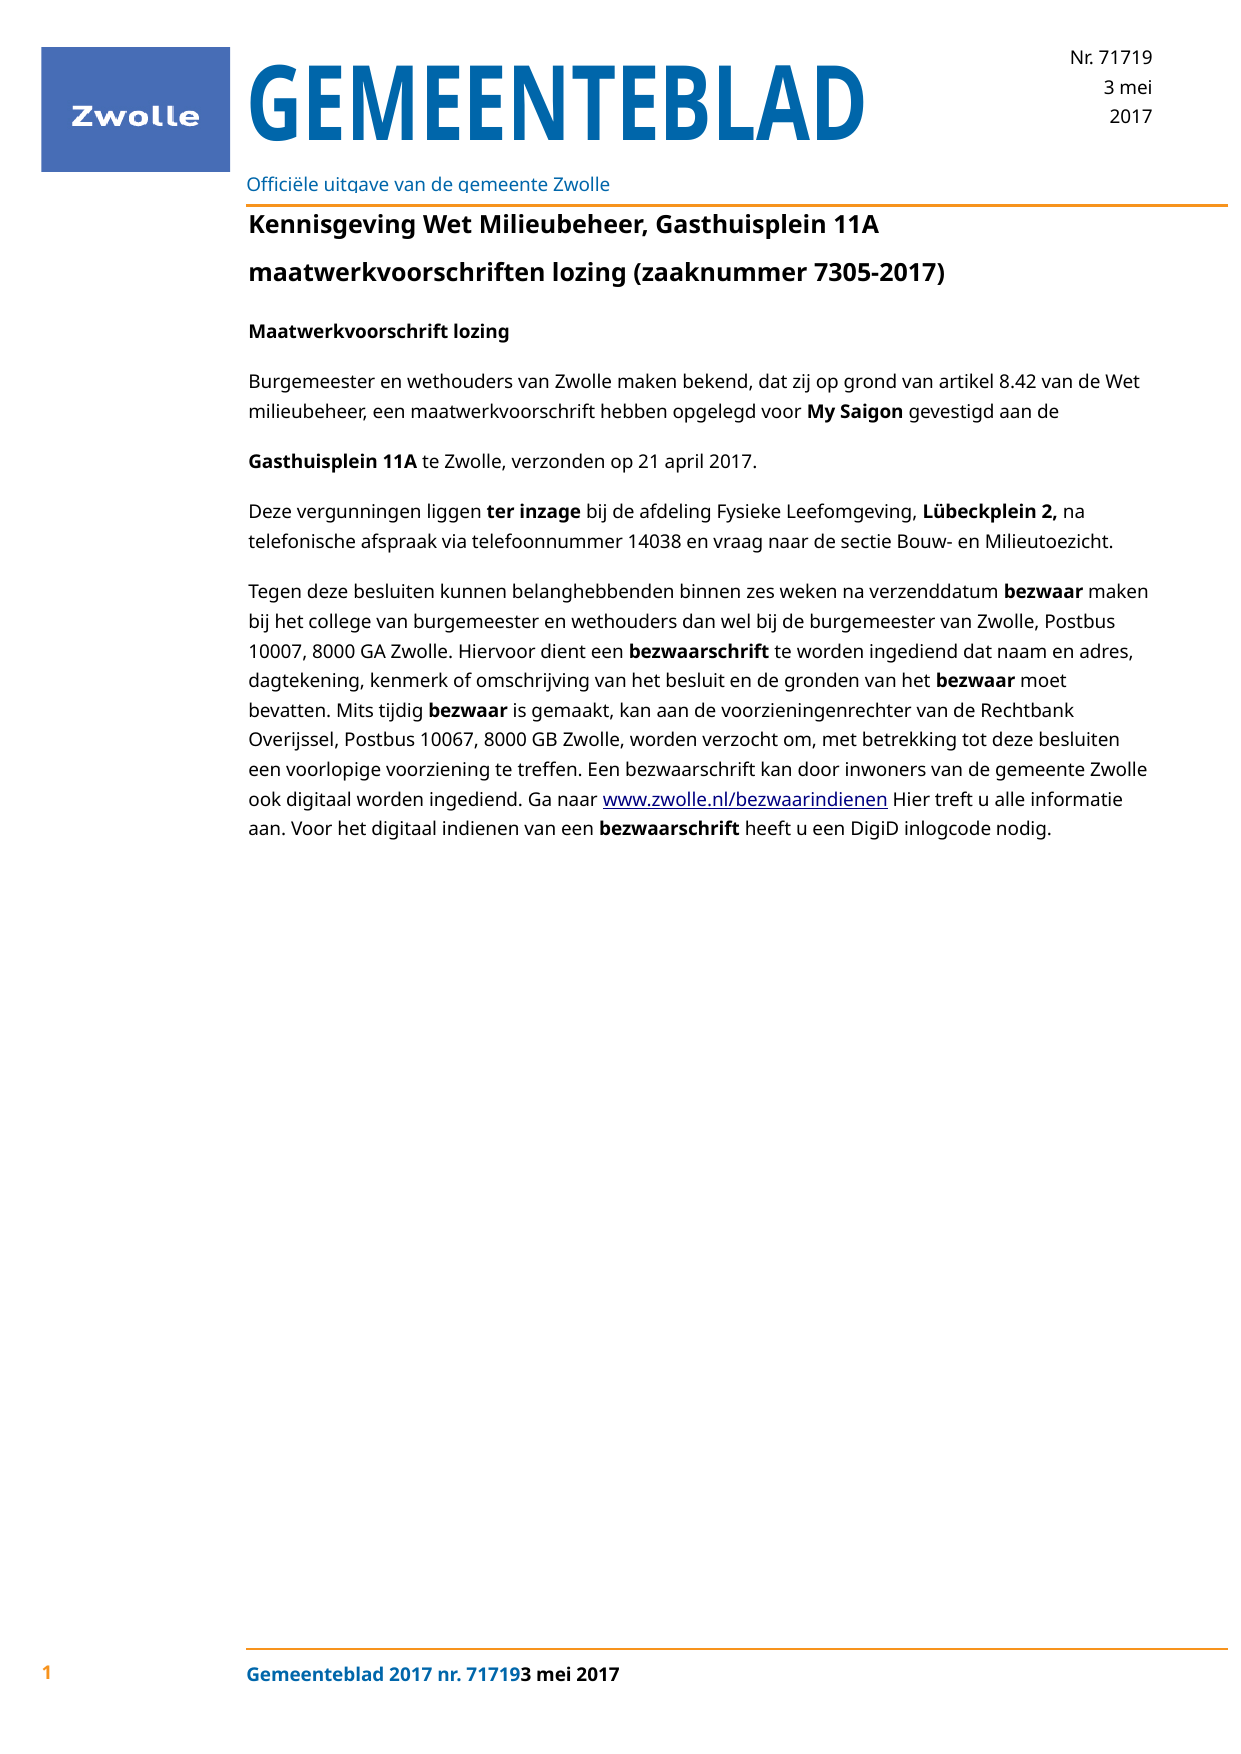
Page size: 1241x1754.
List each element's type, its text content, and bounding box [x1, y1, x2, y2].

text Deze vergunningen liggen ter inzage bij de afdeling Fysieke Leefomgeving, Lübeckplein 2, na telefonische afspraak via telefoonnummer 14038 en vraag naar de sectie Bouw- en Milieutoezicht. [248, 499, 1152, 554]
text Kennisgeving Wet Milieubeheer, Gasthuisplein 11A maatwerkvoorschriften lozing (zaaknummer 7305-2017) [248, 207, 1152, 288]
picture [41, 47, 231, 172]
text Gasthuisplein 11A te Zwolle, verzonden op 21 april 2017. [248, 448, 1152, 474]
text Burgemeester en wethouders van Zwolle maken bekend, dat zij op grond van artikel 8.42 van de Wet milieubeheer, een maatwerkvoorschrift hebben opgelegd voor My Saigon gevestigd aan de [248, 368, 1152, 424]
text Tegen deze besluiten kunnen belanghebbenden binnen zes weken na verzenddatum bezwaar maken bij het college van burgemeester en wethouders dan wel bij de burgemeester van Zwolle, Postbus 10007, 8000 GA Zwolle. Hiervoor dient een bezwaarschrift te worden ingediend dat naam en adres, dagtekening, kenmerk of omschrijving van het besluit en de gronden van het bezwaar moet bevatten. Mits tijdig bezwaar is gemaakt, kan aan de voorzieningenrechter van de Rechtbank Overijssel, Postbus 10067, 8000 GB Zwolle, worden verzocht om, met betrekking tot deze besluiten een voorlopige voorziening te treffen. Een bezwaarschrift kan door inwoners van de gemeente Zwolle ook digitaal worden ingediend. Ga naar www.zwolle.nl/bezwaarindienen Hier treft u alle informatie aan. Voor het digitaal indienen van een bezwaarschrift heeft u een DigiD inlogcode nodig. [248, 579, 1152, 841]
text Maatwerkvoorschrift lozing [248, 318, 1152, 344]
